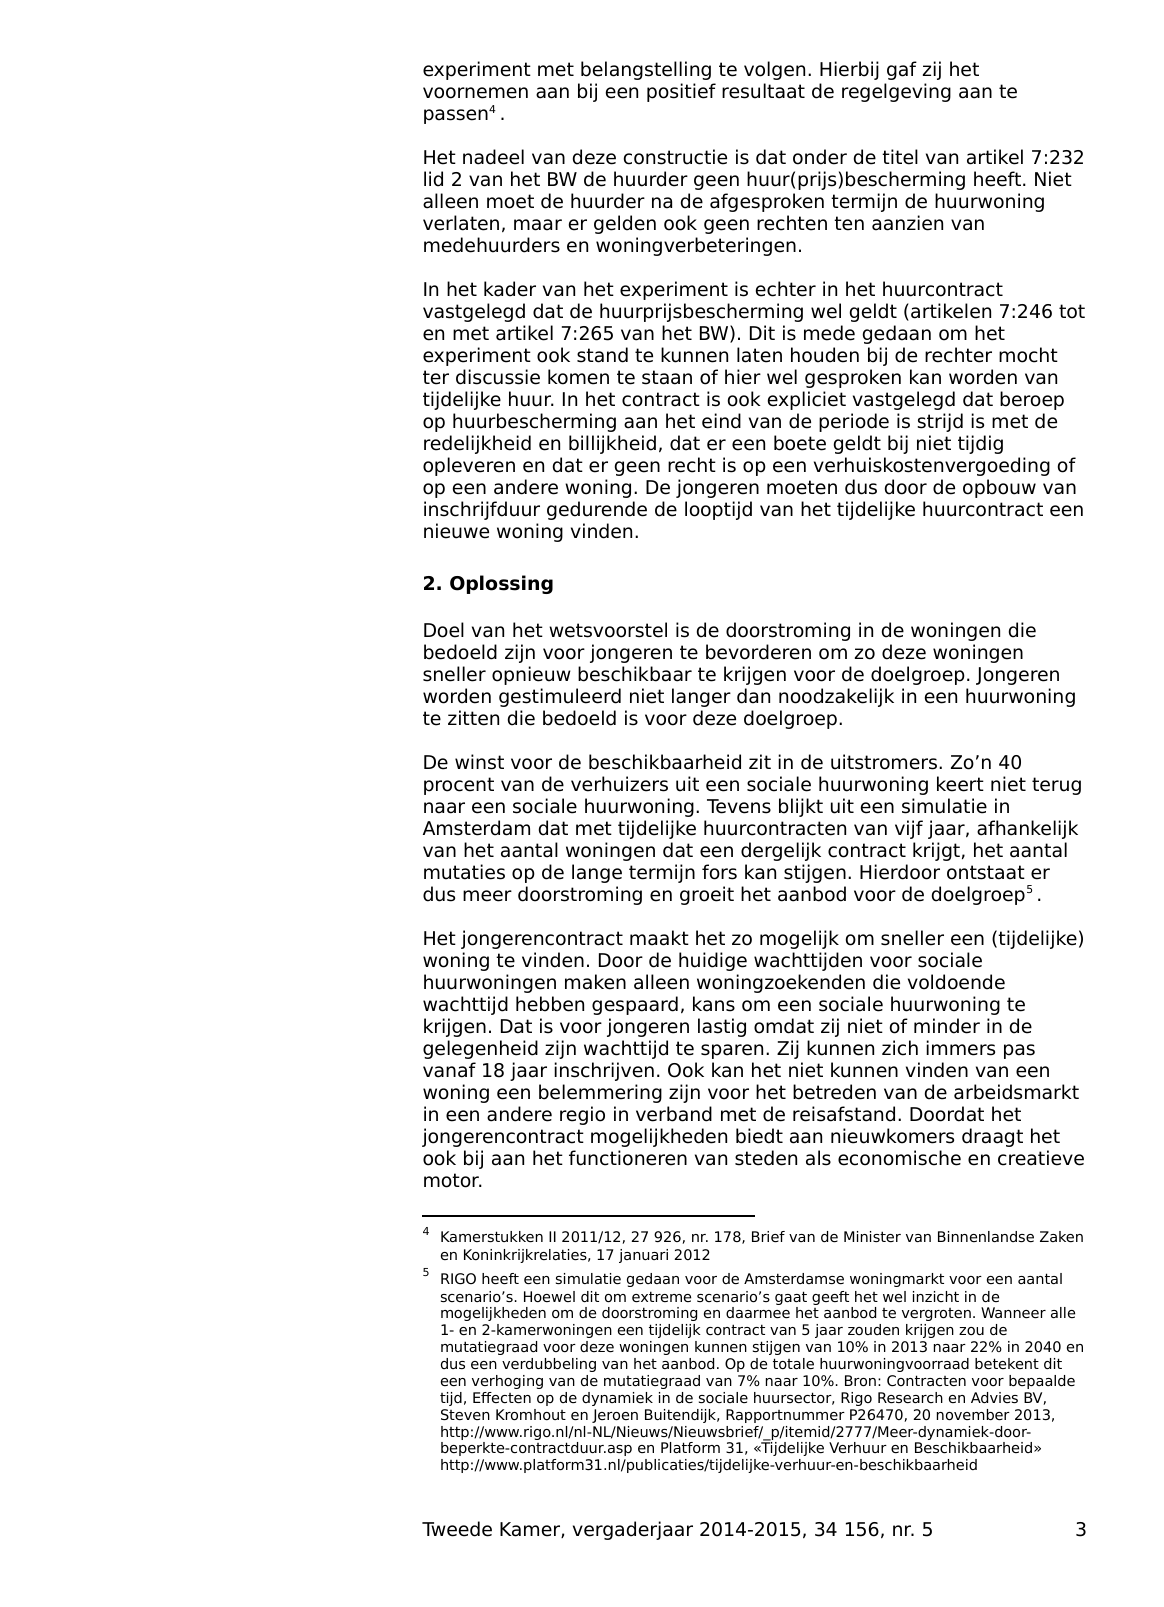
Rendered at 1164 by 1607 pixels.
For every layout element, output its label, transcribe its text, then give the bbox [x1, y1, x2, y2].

text Doel van het wetsvoorstel is de doorstroming in de woningen die bedoeld zijn voor jongeren te bevorderen om zo deze woningen sneller opnieuw beschikbaar te krijgen voor de doelgroep. Jongeren worden gestimuleerd niet langer dan noodzakelijk in een huurwoning te zitten die bedoeld is voor deze doelgroep. [422, 620, 1087, 730]
text Het nadeel van deze constructie is dat onder de titel van artikel 7:232 lid 2 van het BW de huurder geen huur(prijs)bescherming heeft. Niet alleen moet de huurder na de afgesproken termijn de huurwoning verlaten, maar er gelden ook geen rechten ten aanzien van medehuurders en woningverbeteringen. [422, 147, 1087, 257]
subtitle 2. Oplossing [422, 573, 1087, 595]
text Kamerstukken II 2011/12, 27 926, nr. 178, Brief van de Minister van Binnenlandse Zaken en Koninkrijkrelaties, 17 januari 2012 [422, 1225, 1087, 1264]
text In het kader van het experiment is echter in het huurcontract vastgelegd dat de huurprijsbescherming wel geldt (artikelen 7:246 tot en met artikel 7:265 van het BW). Dit is mede gedaan om het experiment ook stand te kunnen laten houden bij de rechter mocht ter discussie komen te staan of hier wel gesproken kan worden van tijdelijke huur. In het contract is ook expliciet vastgelegd dat beroep op huurbescherming aan het eind van de periode is strijd is met de redelijkheid en billijkheid, dat er een boete geldt bij niet tijdig opleveren en dat er geen recht is op een verhuiskostenvergoeding of op een andere woning. De jongeren moeten dus door de opbouw van inschrijfduur gedurende de looptijd van het tijdelijke huurcontract een nieuwe woning vinden. [422, 279, 1087, 543]
text Het jongerencontract maakt het zo mogelijk om sneller een (tijdelijke) woning te vinden. Door de huidige wachttijden voor sociale huurwoningen maken alleen woningzoekenden die voldoende wachttijd hebben gespaard, kans om een sociale huurwoning te krijgen. Dat is voor jongeren lastig omdat zij niet of minder in de gelegenheid zijn wachttijd te sparen. Zij kunnen zich immers pas vanaf 18 jaar inschrijven. Ook kan het niet kunnen vinden van een woning een belemmering zijn voor het betreden van de arbeidsmarkt in een andere regio in verband met de reisafstand. Doordat het jongerencontract mogelijkheden biedt aan nieuwkomers draagt het ook bij aan het functioneren van steden als economische en creatieve motor. [422, 928, 1087, 1192]
text experiment met belangstelling te volgen. Hierbij gaf zij het voornemen aan bij een positief resultaat de regelgeving aan te passen. [422, 59, 1087, 125]
text RIGO heeft een simulatie gedaan voor de Amsterdamse woningmarkt voor een aantal scenario’s. Hoewel dit om extreme scenario’s gaat geeft het wel inzicht in de mogelijkheden om de doorstroming en daarmee het aanbod te vergroten. Wanneer alle 1- en 2-kamerwoningen een tijdelijk contract van 5 jaar zouden krijgen zou de mutatiegraad voor deze woningen kunnen stijgen van 10% in 2013 naar 22% in 2040 en dus een verdubbeling van het aanbod. Op de totale huurwoningvoorraad betekent dit een verhoging van de mutatiegraad van 7% naar 10%. Bron: Contracten voor bepaalde tijd, Effecten op de dynamiek in de sociale huursector, Rigo Research en Advies BV, Steven Kromhout en Jeroen Buitendijk, Rapportnummer P26470, 20 november 2013, http://www.rigo.nl/nl-NL/Nieuws/Nieuwsbrief/_p/itemid/2777/Meer-dynamiek-door-beperkte-contractduur.asp en Platform 31, «Tijdelijke Verhuur en Beschikbaarheid» http://www.platform31.nl/publicaties/tijdelijke-verhuur-en-beschikbaarheid [422, 1267, 1087, 1474]
text De winst voor de beschikbaarheid zit in de uitstromers. Zo’n 40 procent van de verhuizers uit een sociale huurwoning keert niet terug naar een sociale huurwoning. Tevens blijkt uit een simulatie in Amsterdam dat met tijdelijke huurcontracten van vijf jaar, afhankelijk van het aantal woningen dat een dergelijk contract krijgt, het aantal mutaties op de lange termijn fors kan stijgen. Hierdoor ontstaat er dus meer doorstroming en groeit het aanbod voor de doelgroep. [422, 752, 1087, 906]
